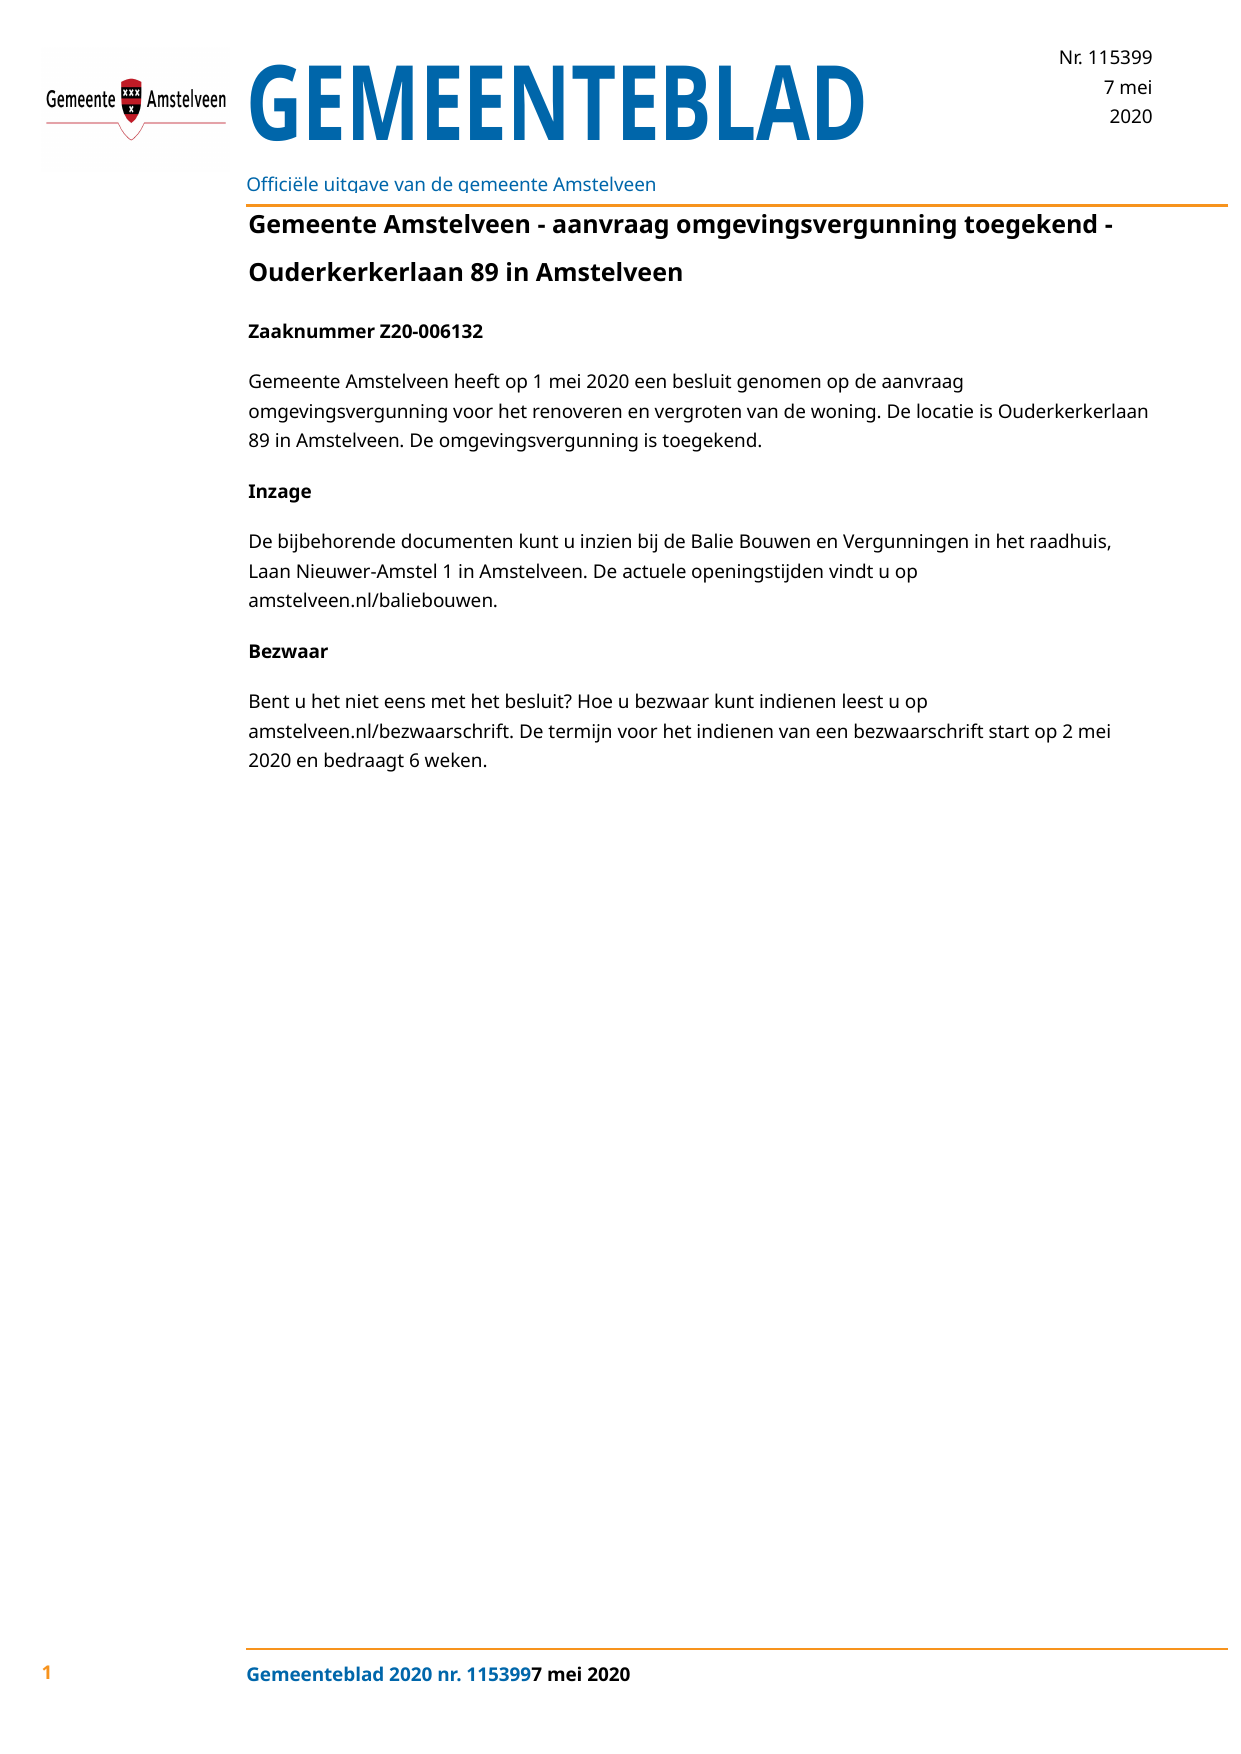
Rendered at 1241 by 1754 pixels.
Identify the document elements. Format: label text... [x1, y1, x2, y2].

text Gemeente Amstelveen heeft op 1 mei 2020 een besluit genomen op de aanvraag omgevingsvergunning voor het renoveren en vergroten van de woning. De locatie is Ouderkerkerlaan 89 in Amstelveen. De omgevingsvergunning is toegekend. [248, 368, 1152, 453]
text Bent u het niet eens met het besluit? Hoe u bezwaar kunt indienen leest u op amstelveen.nl/bezwaarschrift. De termijn voor het indienen van een bezwaarschrift start op 2 mei 2020 en bedraagt 6 weken. [248, 688, 1152, 773]
text Inzage [248, 478, 1152, 504]
text Gemeente Amstelveen - aanvraag omgevingsvergunning toegekend - Ouderkerkerlaan 89 in Amstelveen [248, 207, 1152, 288]
text De bijbehorende documenten kunt u inzien bij de Balie Bouwen en Vergunningen in het raadhuis, Laan Nieuwer-Amstel 1 in Amstelveen. De actuele openingstijden vindt u op amstelveen.nl/baliebouwen. [248, 528, 1152, 613]
text Zaaknummer Z20-006132 [248, 318, 1152, 344]
picture [41, 47, 231, 172]
text Bezwaar [248, 638, 1152, 664]
